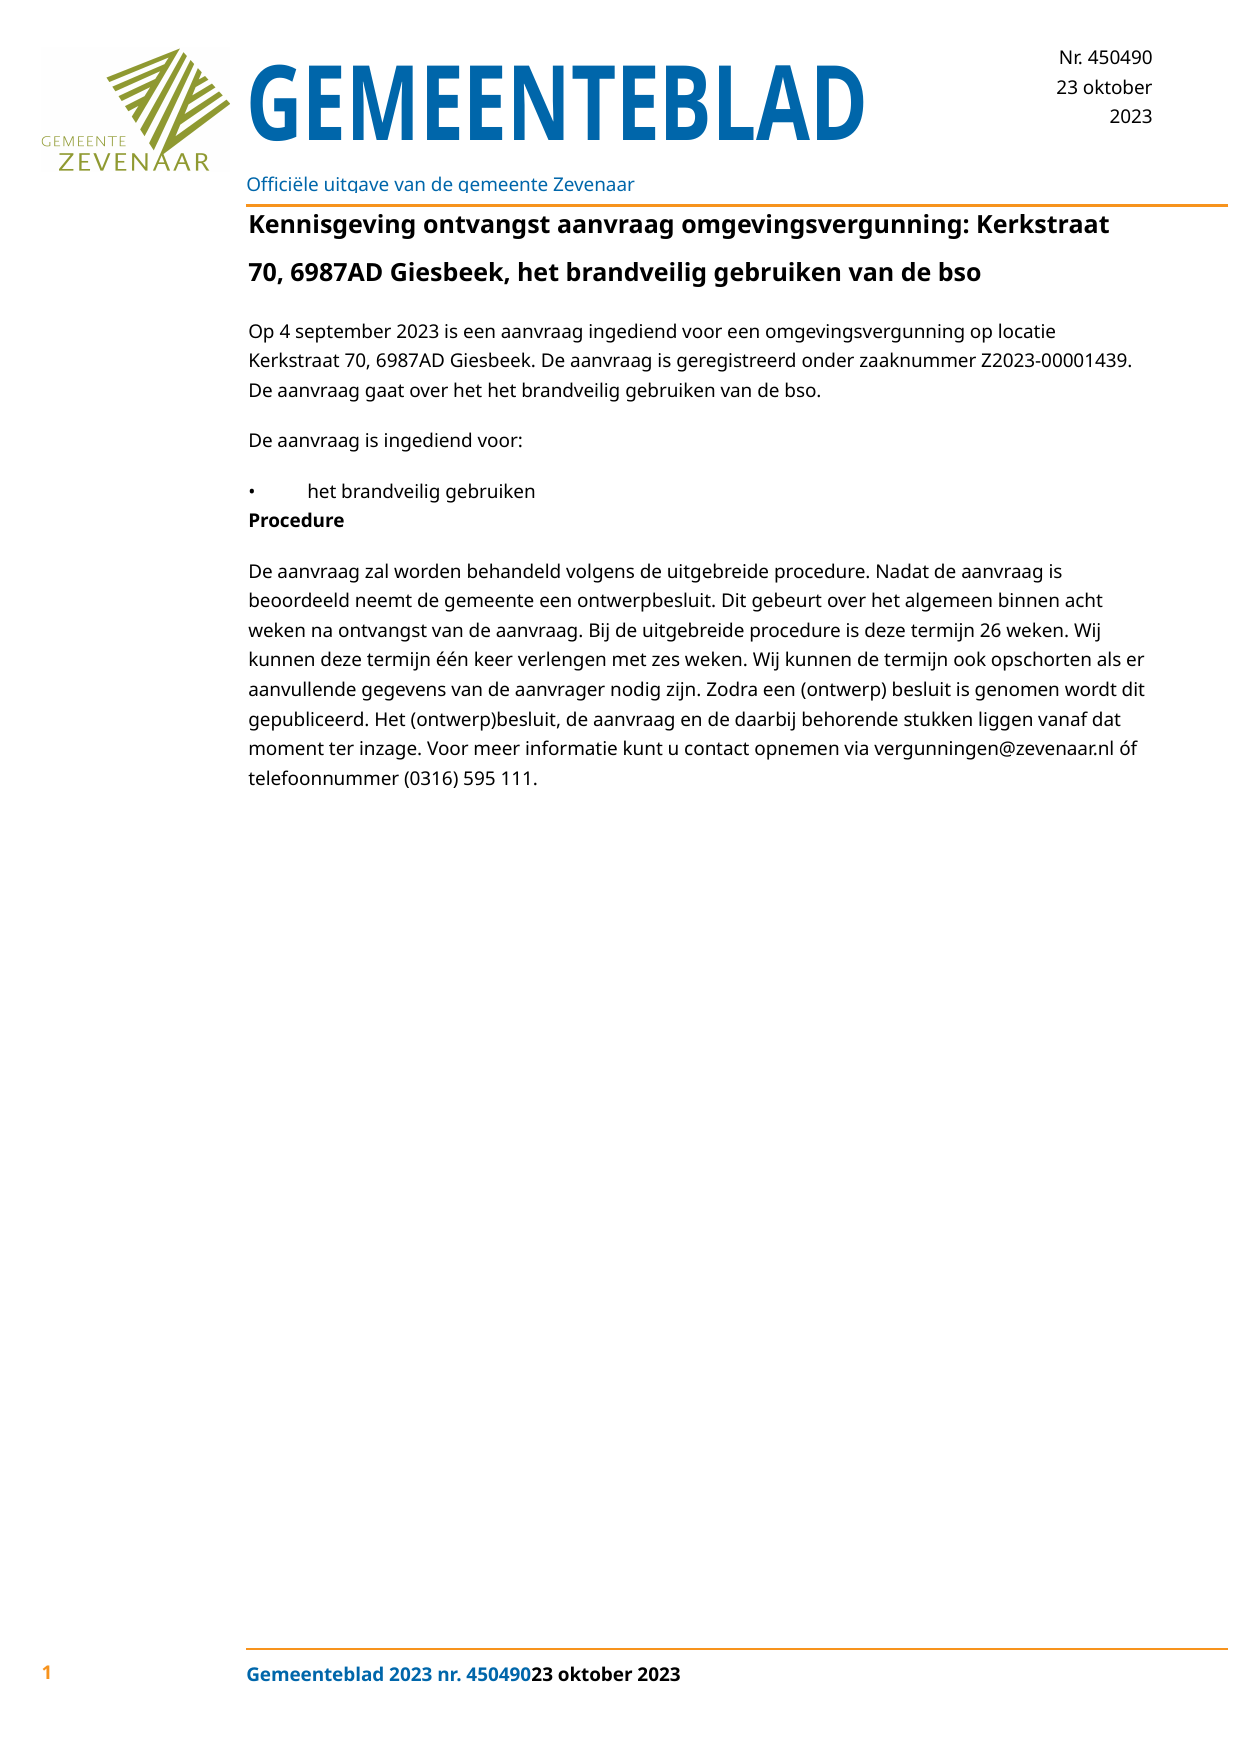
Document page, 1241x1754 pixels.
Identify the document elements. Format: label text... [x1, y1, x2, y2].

text Procedure [248, 507, 1152, 533]
picture [41, 47, 231, 172]
text De aanvraag zal worden behandeld volgens de uitgebreide procedure. Nadat de aanvraag is beoordeeld neemt de gemeente een ontwerpbesluit. Dit gebeurt over het algemeen binnen acht weken na ontvangst van de aanvraag. Bij de uitgebreide procedure is deze termijn 26 weken. Wij kunnen deze termijn één keer verlengen met zes weken. Wij kunnen de termijn ook opschorten als er aanvullende gegevens van de aanvrager nodig zijn. Zodra een (ontwerp) besluit is genomen wordt dit gepubliceerd. Het (ontwerp)besluit, de aanvraag en de daarbij behorende stukken liggen vanaf dat moment ter inzage. Voor meer informatie kunt u contact opnemen via vergunningen@zevenaar.nl óf telefoonnummer (0316) 595 111. [248, 558, 1152, 791]
text De aanvraag is ingediend voor: [248, 427, 1152, 453]
text Kennisgeving ontvangst aanvraag omgevingsvergunning: Kerkstraat 70, 6987AD Giesbeek, het brandveilig gebruiken van de bso [248, 207, 1152, 288]
text Op 4 september 2023 is een aanvraag ingediend voor een omgevingsvergunning op locatie Kerkstraat 70, 6987AD Giesbeek. De aanvraag is geregistreerd onder zaaknummer Z2023-00001439. De aanvraag gaat over het het brandveilig gebruiken van de bso. [248, 318, 1152, 403]
list het brandveilig gebruiken [248, 478, 1152, 504]
